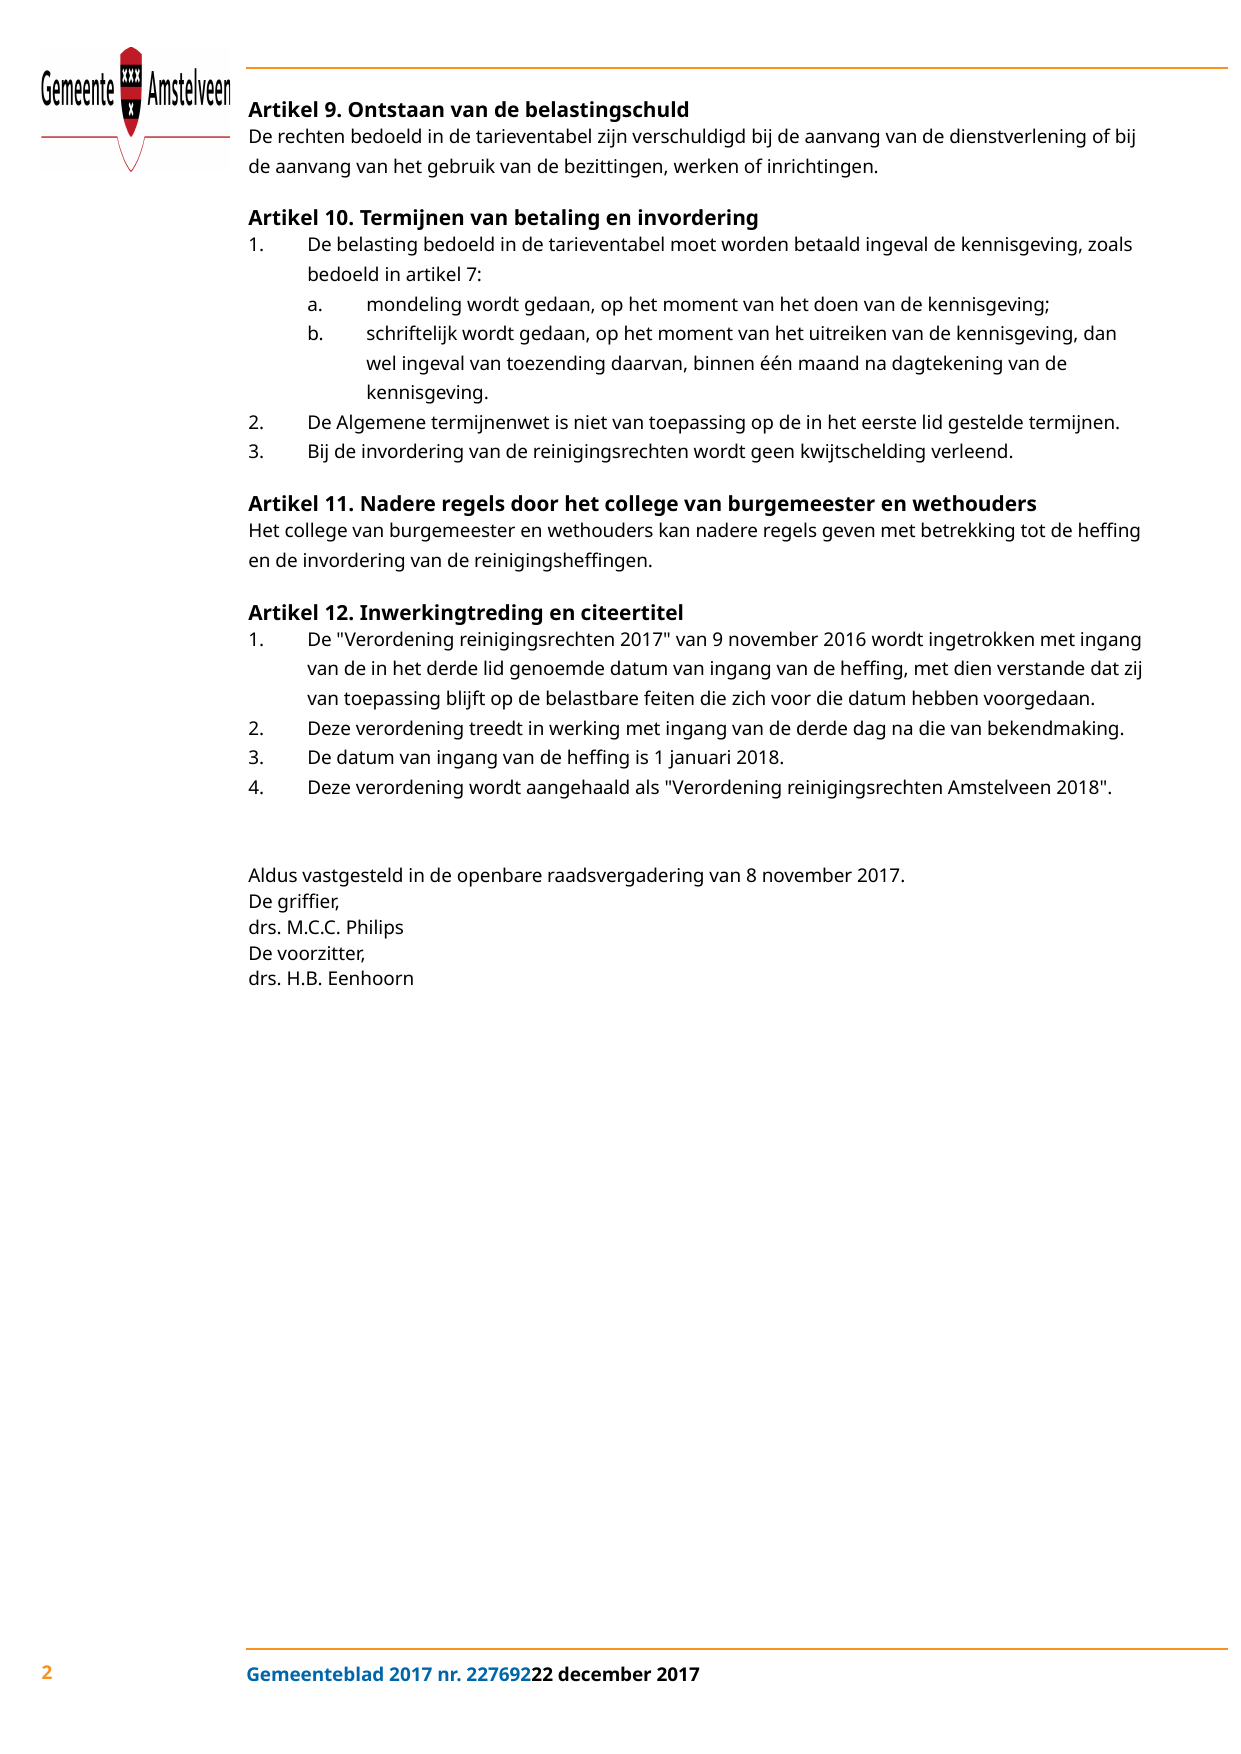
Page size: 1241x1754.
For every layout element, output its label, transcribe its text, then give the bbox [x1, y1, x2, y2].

list De "Verordening reinigingsrechten 2017" van 9 november 2016 wordt ingetrokken met ingang van de in het derde lid genoemde datum van ingang van de heffing, met dien verstande dat zij van toepassing blijft op de belastbare feiten die zich voor die datum hebben voorgedaan. [248, 626, 1152, 711]
text Aldus vastgesteld in de openbare raadsvergadering van 8 november 2017. [248, 863, 1152, 888]
list Bij de invordering van de reinigingsrechten wordt geen kwijtschelding verleend. [248, 439, 1152, 464]
text Het college van burgemeester en wethouders kan nadere regels geven met betrekking tot de heffing en de invordering van de reinigingsheffingen. [248, 518, 1152, 573]
text Artikel 9. Ontstaan van de belastingschuld [248, 95, 1152, 123]
text Artikel 11. Nadere regels door het college van burgemeester en wethouders [248, 489, 1152, 518]
text drs. M.C.C. Philips [248, 914, 1152, 940]
list mondeling wordt gedaan, op het moment van het doen van de kennisgeving; [307, 291, 1152, 317]
list Deze verordening treedt in werking met ingang van de derde dag na die van bekendmaking. [248, 715, 1152, 741]
list Deze verordening wordt aangehaald als "Verordening reinigingsrechten Amstelveen 2018". [248, 774, 1152, 800]
text De rechten bedoeld in de tarieventabel zijn verschuldigd bij de aanvang van de dienstverlening of bij de aanvang van het gebruik van de bezittingen, werken of inrichtingen. [248, 123, 1152, 178]
text Artikel 12. Inwerkingtreding en citeertitel [248, 598, 1152, 626]
list schriftelijk wordt gedaan, op het moment van het uitreiken van de kennisgeving, dan wel ingeval van toezending daarvan, binnen één maand na dagtekening van de kennisgeving. [307, 320, 1152, 405]
text Artikel 10. Termijnen van betaling en invordering [248, 203, 1152, 232]
list De belasting bedoeld in de tarieventabel moet worden betaald ingeval de kennisgeving, zoals bedoeld in artikel 7: [248, 232, 1152, 287]
text drs. H.B. Eenhoorn [248, 966, 1152, 991]
list De datum van ingang van de heffing is 1 januari 2018. [248, 744, 1152, 770]
text De voorzitter, [248, 940, 1152, 966]
text De griffier, [248, 888, 1152, 914]
list De Algemene termijnenwet is niet van toepassing op de in het eerste lid gestelde termijnen. [248, 409, 1152, 435]
picture [41, 47, 231, 172]
